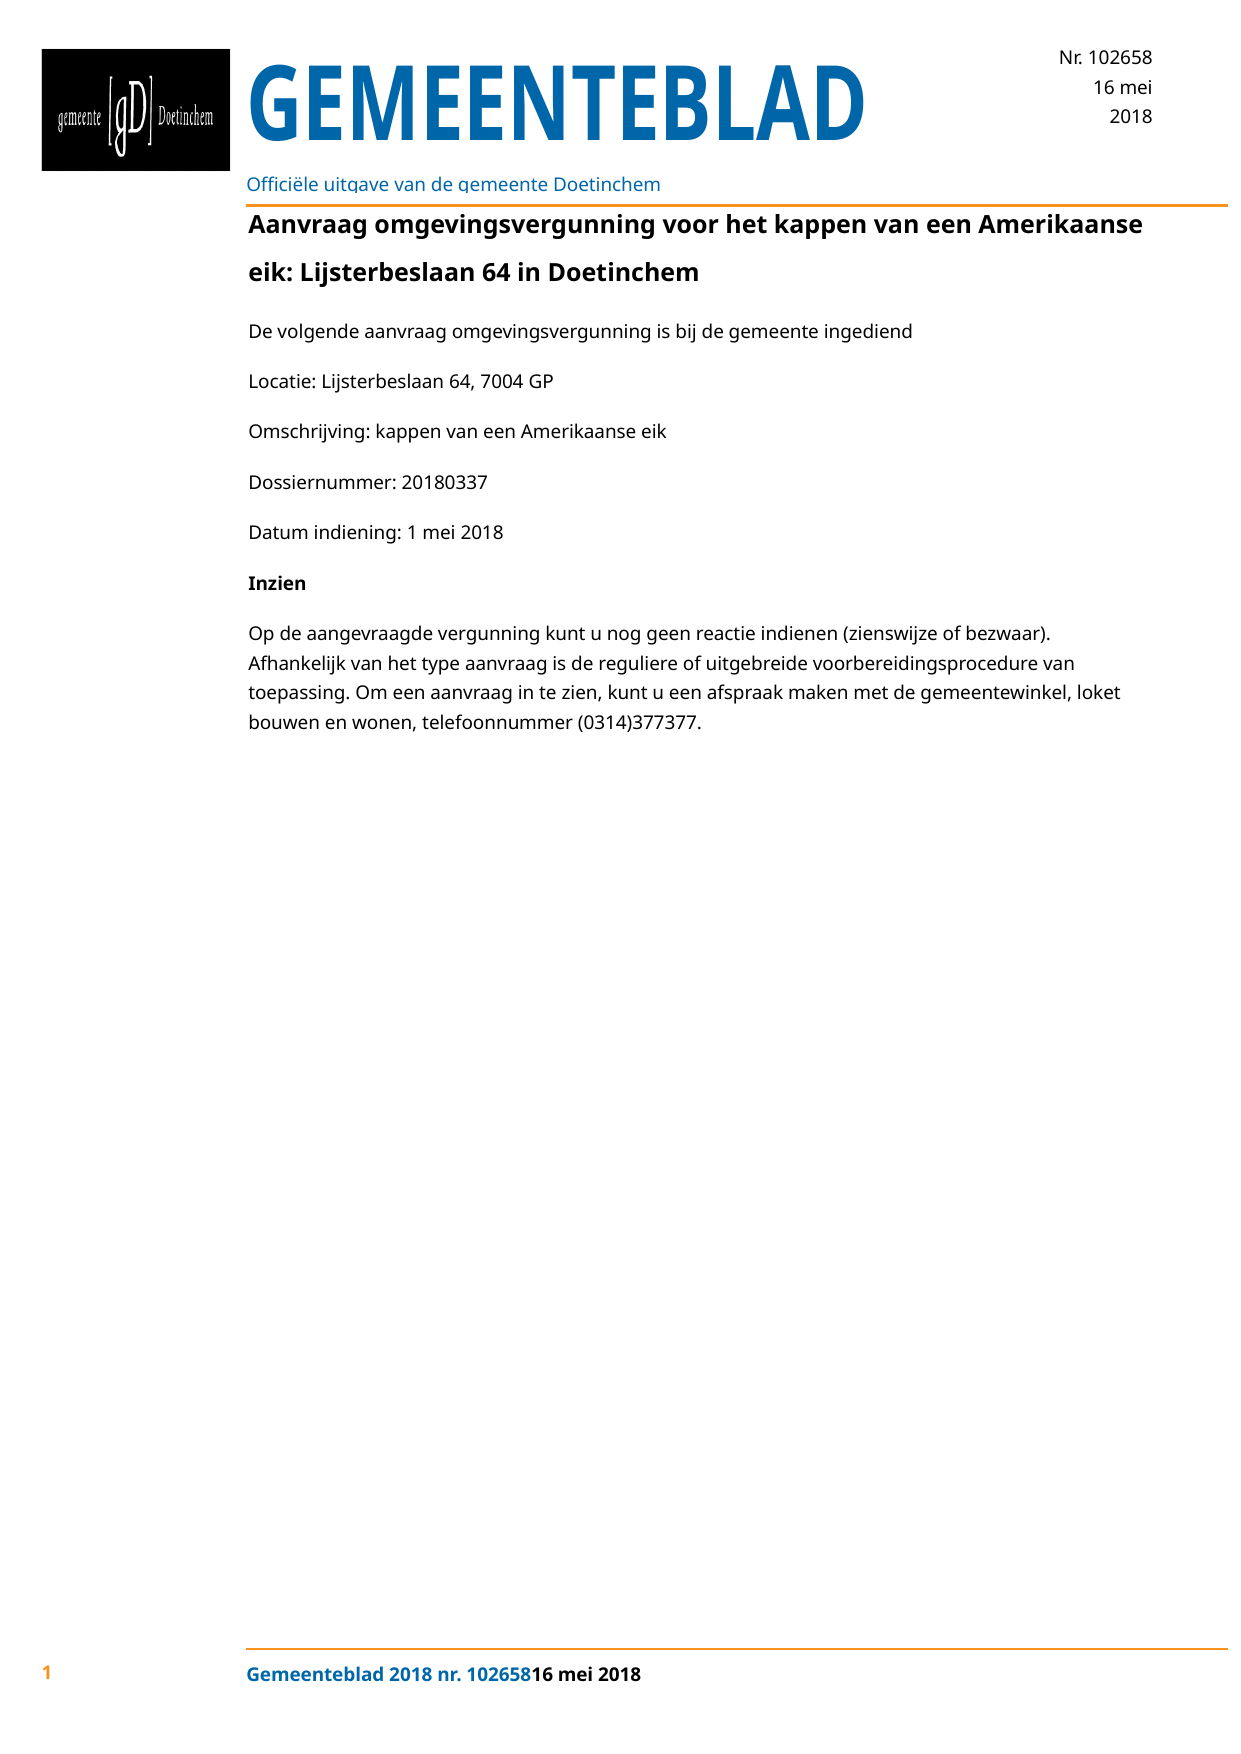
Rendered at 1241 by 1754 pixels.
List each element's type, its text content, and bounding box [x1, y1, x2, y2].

text Dossiernummer: 20180337 [248, 469, 1152, 495]
text Datum indiening: 1 mei 2018 [248, 519, 1152, 545]
text Locatie: Lijsterbeslaan 64, 7004 GP [248, 368, 1152, 394]
text Aanvraag omgevingsvergunning voor het kappen van een Amerikaanse eik: Lijsterbeslaan 64 in Doetinchem [248, 207, 1152, 288]
text Omschrijving: kappen van een Amerikaanse eik [248, 419, 1152, 444]
text De volgende aanvraag omgevingsvergunning is bij de gemeente ingediend [248, 318, 1152, 344]
picture [41, 47, 231, 172]
text Inzien [248, 570, 1152, 596]
text Op de aangevraagde vergunning kunt u nog geen reactie indienen (zienswijze of bezwaar). Afhankelijk van het type aanvraag is de reguliere of uitgebreide voorbereidingsprocedure van toepassing. Om een aanvraag in te zien, kunt u een afspraak maken met de gemeentewinkel, loket bouwen en wonen, telefoonnummer (0314)377377. [248, 620, 1152, 735]
